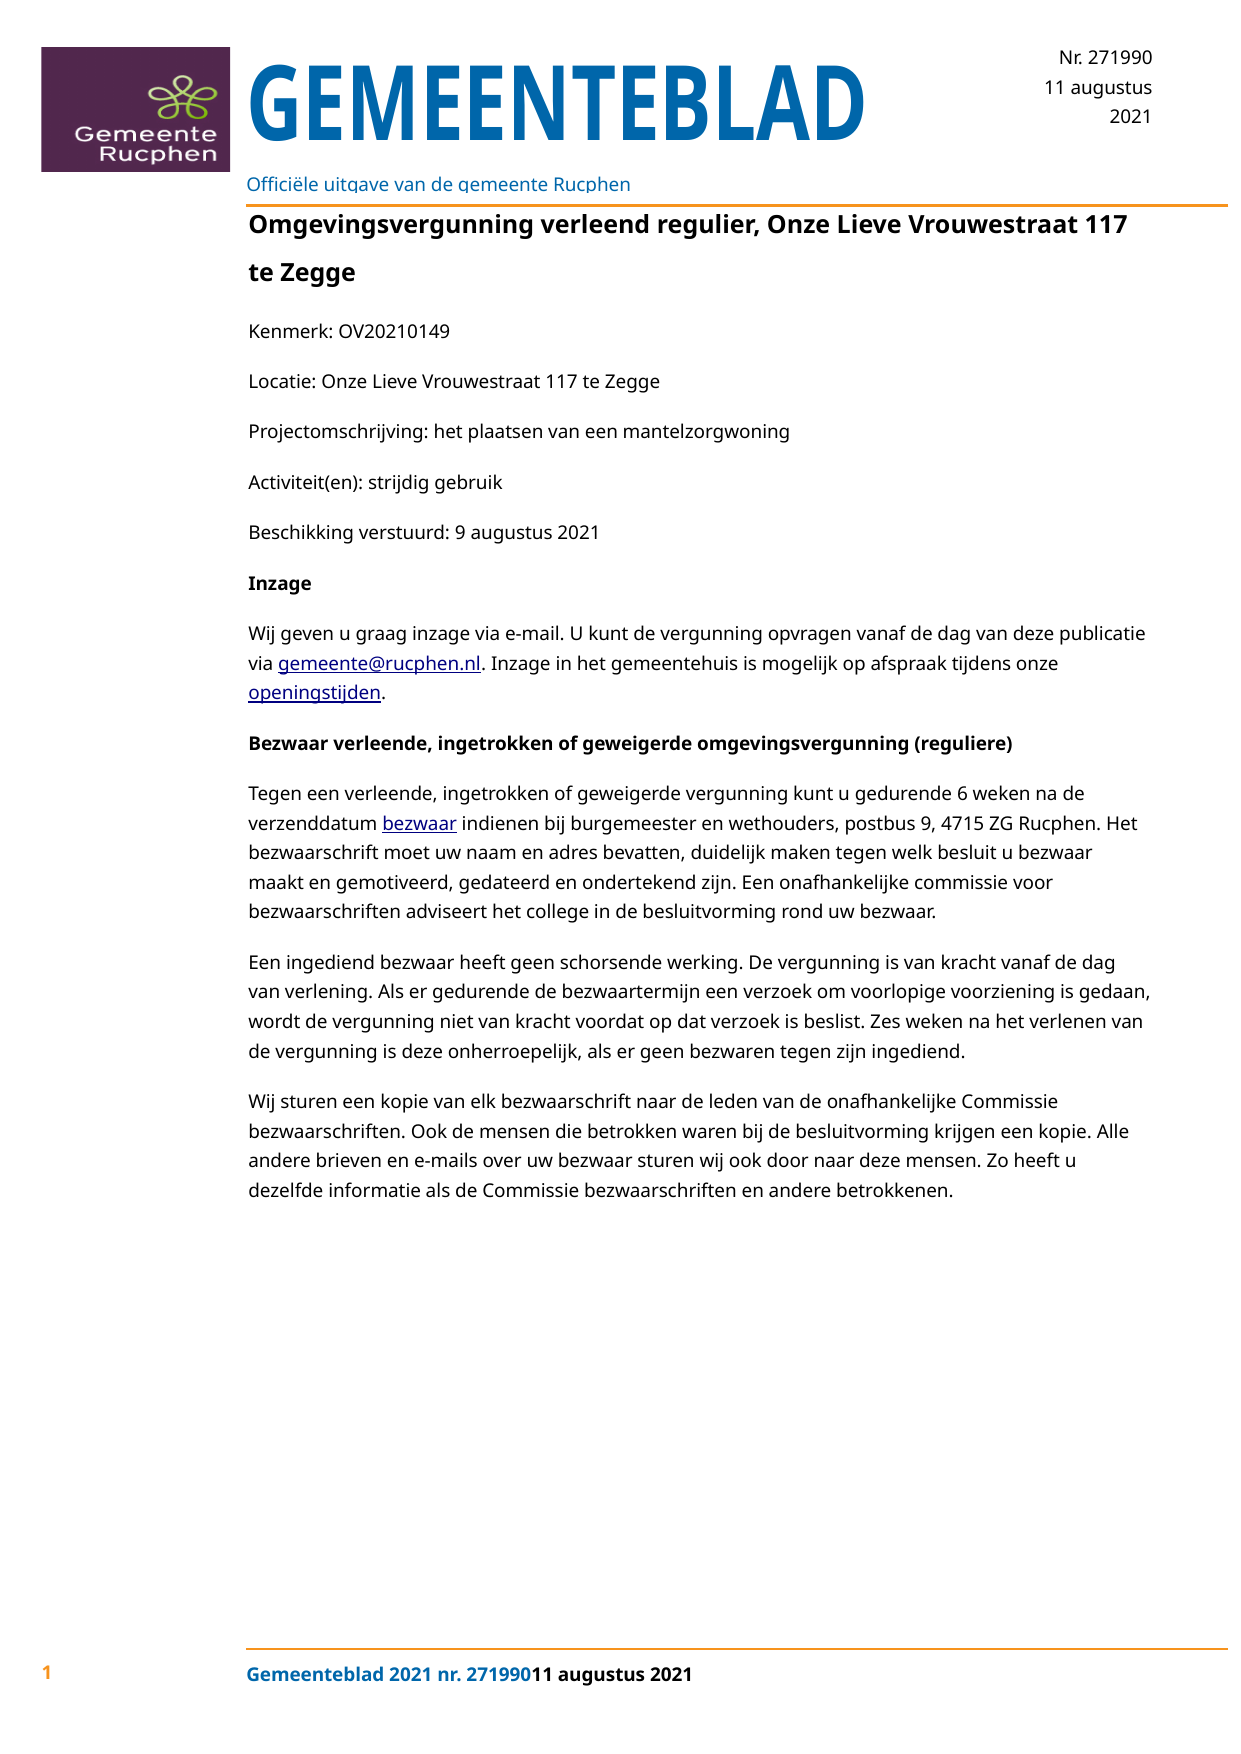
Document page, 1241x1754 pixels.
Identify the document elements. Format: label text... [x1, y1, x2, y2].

text Projectomschrijving: het plaatsen van een mantelzorgwoning [248, 419, 1152, 444]
text Activiteit(en): strijdig gebruik [248, 469, 1152, 495]
text Wij sturen een kopie van elk bezwaarschrift naar de leden van de onafhankelijke Commissie bezwaarschriften. Ook de mensen die betrokken waren bij de besluitvorming krijgen een kopie. Alle andere brieven en e-mails over uw bezwaar sturen wij ook door naar deze mensen. Zo heeft u dezelfde informatie als de Commissie bezwaarschriften en andere betrokkenen. [248, 1088, 1152, 1203]
text Inzage [248, 570, 1152, 596]
text Locatie: Onze Lieve Vrouwestraat 117 te Zegge [248, 368, 1152, 394]
text Kenmerk: OV20210149 [248, 318, 1152, 344]
text Wij geven u graag inzage via e-mail. U kunt de vergunning opvragen vanaf de dag van deze publicatie via gemeente@rucphen.nl. Inzage in het gemeentehuis is mogelijk op afspraak tijdens onze openingstijden. [248, 620, 1152, 705]
text Bezwaar verleende, ingetrokken of geweigerde omgevingsvergunning (reguliere) [248, 730, 1152, 756]
text Tegen een verleende, ingetrokken of geweigerde vergunning kunt u gedurende 6 weken na de verzenddatum bezwaar indienen bij burgemeester en wethouders, postbus 9, 4715 ZG Rucphen. Het bezwaarschrift moet uw naam en adres bevatten, duidelijk maken tegen welk besluit u bezwaar maakt en gemotiveerd, gedateerd en ondertekend zijn. Een onafhankelijke commissie voor bezwaarschriften adviseert het college in de besluitvorming rond uw bezwaar. [248, 780, 1152, 924]
text Omgevingsvergunning verleend regulier, Onze Lieve Vrouwestraat 117 te Zegge [248, 207, 1152, 288]
text Een ingediend bezwaar heeft geen schorsende werking. De vergunning is van kracht vanaf de dag van verlening. Als er gedurende de bezwaartermijn een verzoek om voorlopige voorziening is gedaan, wordt de vergunning niet van kracht voordat op dat verzoek is beslist. Zes weken na het verlenen van de vergunning is deze onherroepelijk, als er geen bezwaren tegen zijn ingediend. [248, 949, 1152, 1064]
text Beschikking verstuurd: 9 augustus 2021 [248, 519, 1152, 545]
picture [41, 47, 231, 172]
